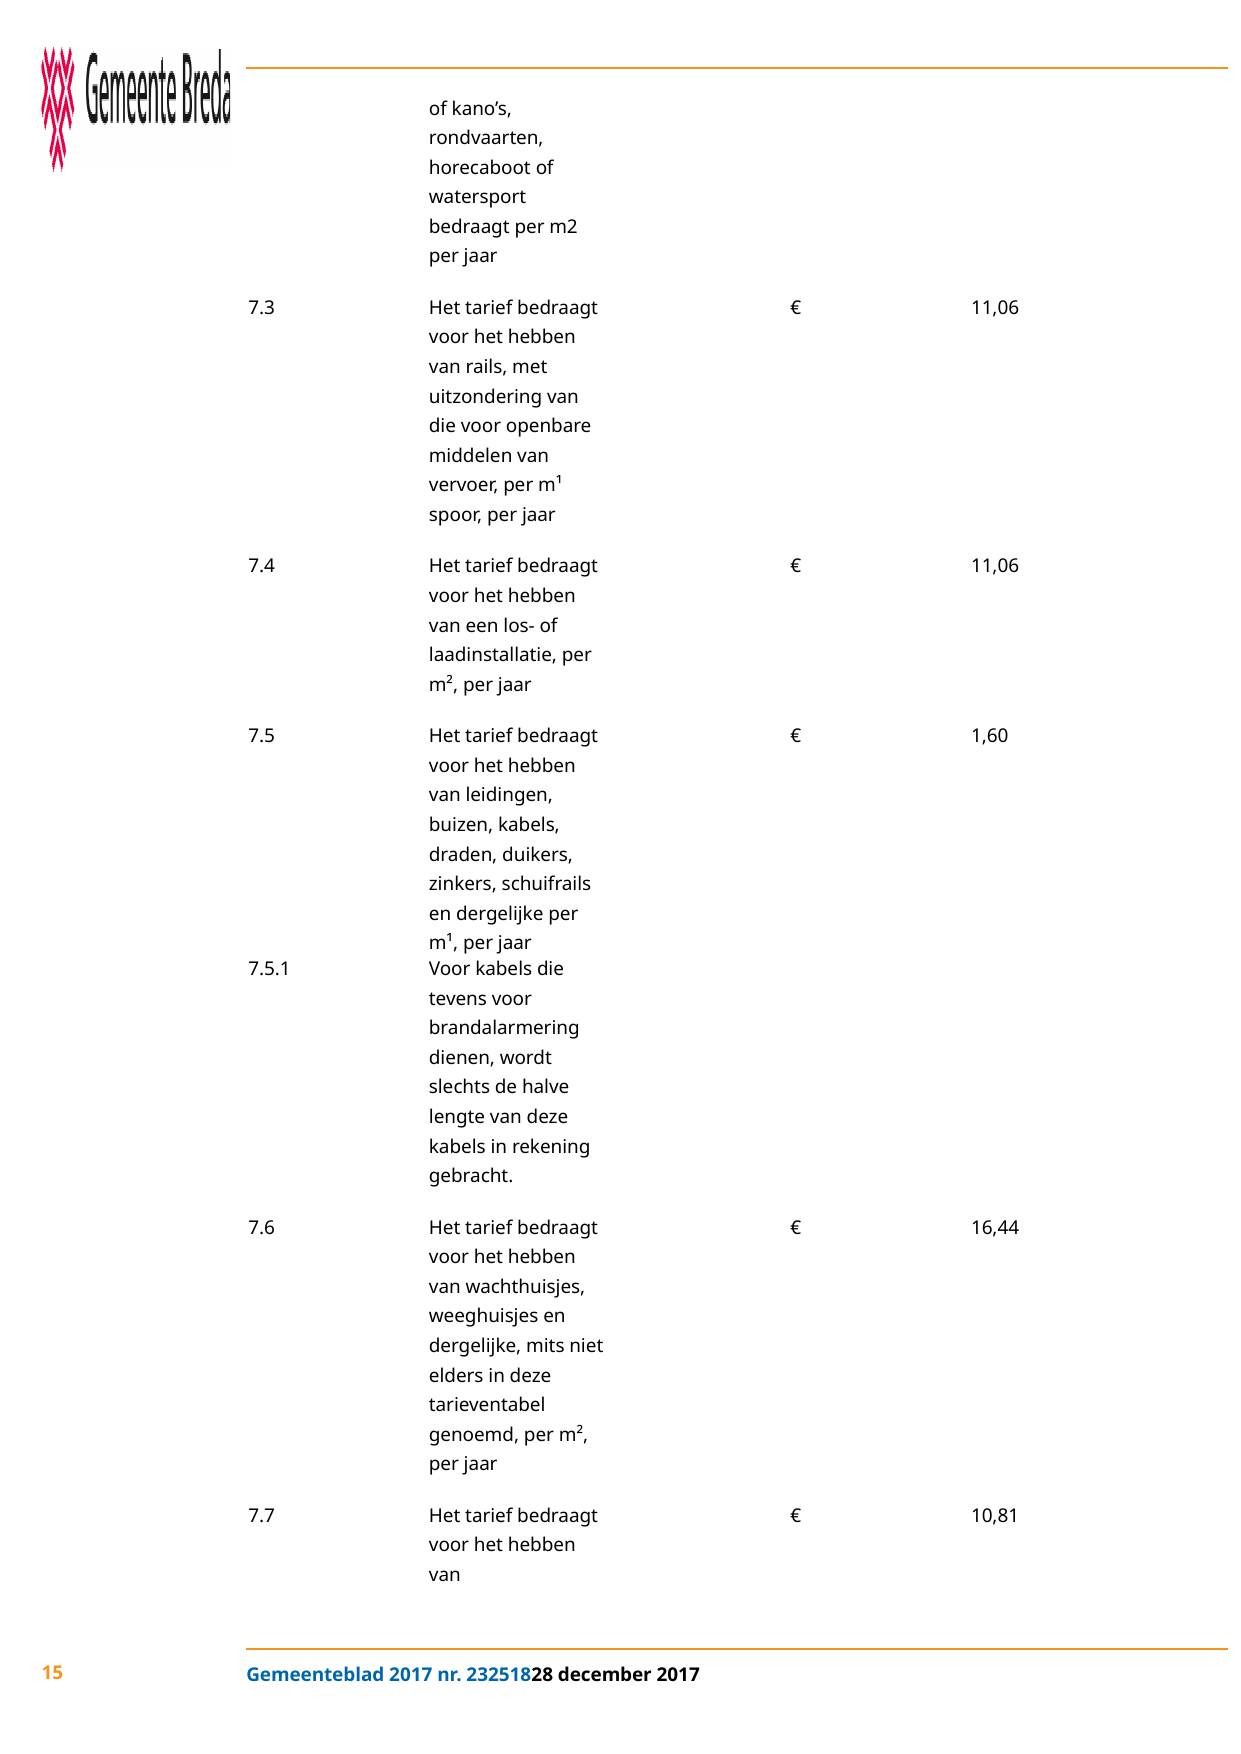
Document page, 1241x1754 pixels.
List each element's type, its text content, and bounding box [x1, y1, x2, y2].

table_cell 7.6 [248, 1214, 429, 1476]
table_cell [609, 527, 790, 553]
table_cell 11,06 [971, 553, 1152, 697]
table_cell [429, 697, 609, 722]
table_cell [429, 1188, 609, 1214]
table_cell [248, 697, 429, 722]
table_cell 7.3 [248, 294, 429, 527]
table_cell Het tarief bedraagt voor het hebben van een los- of laadinstallatie, per m², per jaar [429, 553, 609, 697]
table_cell [971, 697, 1152, 722]
table_cell [248, 1476, 429, 1502]
table_cell [971, 269, 1152, 294]
table_cell [248, 269, 429, 294]
table_cell € [790, 1502, 971, 1587]
table_cell [790, 269, 971, 294]
table_cell [609, 1476, 790, 1502]
table_cell [790, 95, 971, 268]
table_cell Het tarief bedraagt voor het hebben van leidingen, buizen, kabels, draden, duikers, zinkers, schuifrails en dergelijke per m¹, per jaar [429, 723, 609, 955]
table_cell [609, 269, 790, 294]
table_cell [790, 697, 971, 722]
table_cell 7.7 [248, 1502, 429, 1587]
table_cell Het tarief bedraagt voor het hebben van [429, 1502, 609, 1587]
table_cell € [790, 723, 971, 955]
table_cell [248, 1188, 429, 1214]
table_cell [790, 1476, 971, 1502]
table_cell [609, 294, 790, 527]
table_cell [429, 527, 609, 553]
table_cell [248, 527, 429, 553]
table_cell [609, 697, 790, 722]
table_cell 16,44 [971, 1214, 1152, 1476]
table_cell € [790, 294, 971, 527]
table_cell Het tarief bedraagt voor het hebben van wachthuisjes, weeghuisjes en dergelijke, mits niet elders in deze tarieventabel genoemd, per m², per jaar [429, 1214, 609, 1476]
table_cell [609, 553, 790, 697]
table_cell 7.5.1 [248, 955, 429, 1188]
table_cell 1,60 [971, 723, 1152, 955]
table_cell 11,06 [971, 294, 1152, 527]
table_cell € [790, 553, 971, 697]
table_cell [790, 527, 971, 553]
picture [41, 47, 231, 172]
table_cell [790, 955, 971, 1188]
table_cell of kano’s, rondvaarten, horecaboot of watersport bedraagt per m2 per jaar [429, 95, 609, 268]
table_cell [609, 1188, 790, 1214]
table_cell [971, 1476, 1152, 1502]
table_cell [609, 1502, 790, 1587]
table_cell 7.4 [248, 553, 429, 697]
table_cell [971, 1188, 1152, 1214]
table_cell [609, 1214, 790, 1476]
table_cell [971, 527, 1152, 553]
table_cell [790, 1188, 971, 1214]
table_cell [248, 95, 429, 268]
table_cell 7.5 [248, 723, 429, 955]
table_cell Voor kabels die tevens voor brandalarmering dienen, wordt slechts de halve lengte van deze kabels in rekening gebracht. [429, 955, 609, 1188]
table_cell [429, 1476, 609, 1502]
table_cell [609, 95, 790, 268]
table_cell [971, 955, 1152, 1188]
table_cell € [790, 1214, 971, 1476]
table_cell [609, 723, 790, 955]
table_cell [971, 95, 1152, 268]
table_cell Het tarief bedraagt voor het hebben van rails, met uitzondering van die voor openbare middelen van vervoer, per m¹ spoor, per jaar [429, 294, 609, 527]
table_cell [429, 269, 609, 294]
table_cell [609, 955, 790, 1188]
table_cell 10,81 [971, 1502, 1152, 1587]
